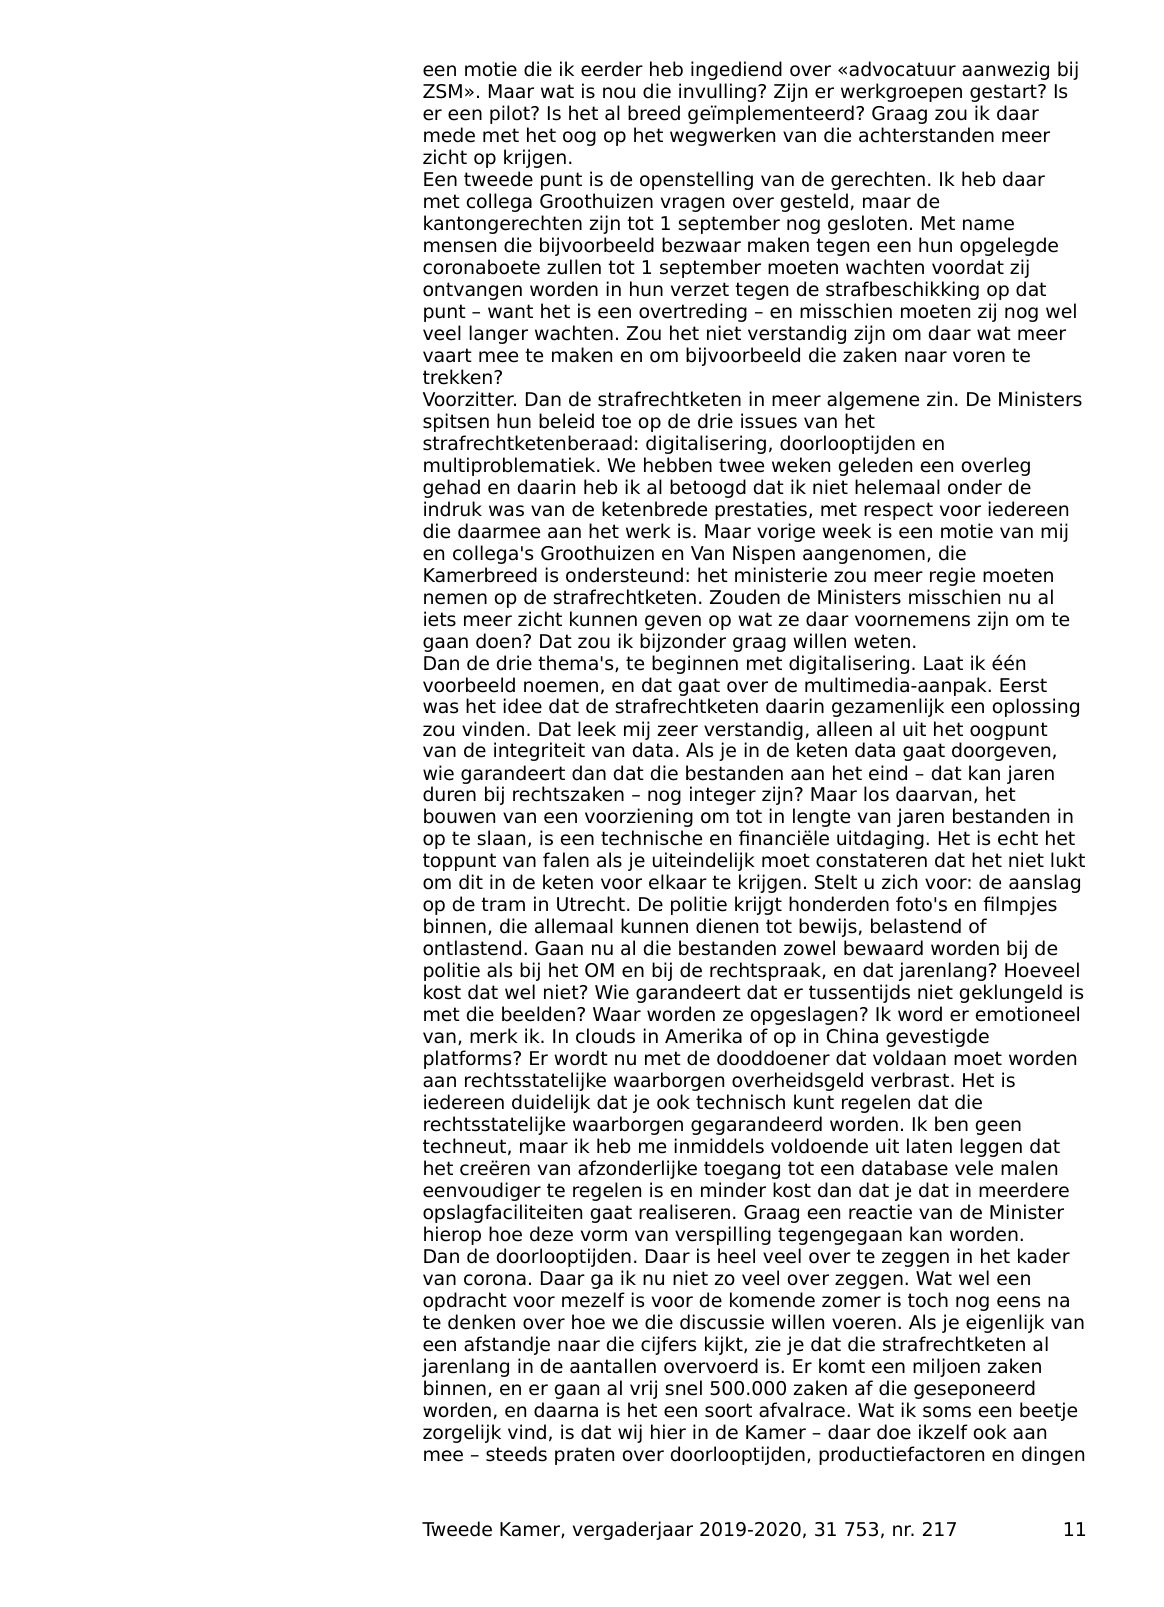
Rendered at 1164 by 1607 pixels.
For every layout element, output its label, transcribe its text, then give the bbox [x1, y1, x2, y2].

text Een tweede punt is de openstelling van de gerechten. Ik heb daar met collega Groothuizen vragen over gesteld, maar de kantongerechten zijn tot 1 september nog gesloten. Met name mensen die bijvoorbeeld bezwaar maken tegen een hun opgelegde coronaboete zullen tot 1 september moeten wachten voordat zij ontvangen worden in hun verzet tegen de strafbeschikking op dat punt – want het is een overtreding – en misschien moeten zij nog wel veel langer wachten. Zou het niet verstandig zijn om daar wat meer vaart mee te maken en om bijvoorbeeld die zaken naar voren te trekken? [422, 169, 1087, 389]
text Dan de drie thema's, te beginnen met digitalisering. Laat ik één voorbeeld noemen, en dat gaat over de multimedia-aanpak. Eerst was het idee dat de strafrechtketen daarin gezamenlijk een oplossing zou vinden. Dat leek mij zeer verstandig, alleen al uit het oogpunt van de integriteit van data. Als je in de keten data gaat doorgeven, wie garandeert dan dat die bestanden aan het eind – dat kan jaren duren bij rechtszaken – nog integer zijn? Maar los daarvan, het bouwen van een voorziening om tot in lengte van jaren bestanden in op te slaan, is een technische en financiële uitdaging. Het is echt het toppunt van falen als je uiteindelijk moet constateren dat het niet lukt om dit in de keten voor elkaar te krijgen. Stelt u zich voor: de aanslag op de tram in Utrecht. De politie krijgt honderden foto's en filmpjes binnen, die allemaal kunnen dienen tot bewijs, belastend of ontlastend. Gaan nu al die bestanden zowel bewaard worden bij de politie als bij het OM en bij de rechtspraak, en dat jarenlang? Hoeveel kost dat wel niet? Wie garandeert dat er tussentijds niet geklungeld is met die beelden? Waar worden ze opgeslagen? Ik word er emotioneel van, merk ik. In clouds in Amerika of op in China gevestigde platforms? Er wordt nu met de dooddoener dat voldaan moet worden aan rechtsstatelijke waarborgen overheidsgeld verbrast. Het is iedereen duidelijk dat je ook technisch kunt regelen dat die rechtsstatelijke waarborgen gegarandeerd worden. Ik ben geen techneut, maar ik heb me inmiddels voldoende uit laten leggen dat het creëren van afzonderlijke toegang tot een database vele malen eenvoudiger te regelen is en minder kost dan dat je dat in meerdere opslagfaciliteiten gaat realiseren. Graag een reactie van de Minister hierop hoe deze vorm van verspilling tegengegaan kan worden. [422, 652, 1087, 1246]
text Dan de doorlooptijden. Daar is heel veel over te zeggen in het kader van corona. Daar ga ik nu niet zo veel over zeggen. Wat wel een opdracht voor mezelf is voor de komende zomer is toch nog eens na te denken over hoe we die discussie willen voeren. Als je eigenlijk van een afstandje naar die cijfers kijkt, zie je dat die strafrechtketen al jarenlang in de aantallen overvoerd is. Er komt een miljoen zaken binnen, en er gaan al vrij snel 500.000 zaken af die geseponeerd worden, en daarna is het een soort afvalrace. Wat ik soms een beetje zorgelijk vind, is dat wij hier in de Kamer – daar doe ikzelf ook aan mee – steeds praten over doorlooptijden, productiefactoren en dingen [422, 1246, 1087, 1466]
text een motie die ik eerder heb ingediend over «advocatuur aanwezig bij ZSM». Maar wat is nou die invulling? Zijn er werkgroepen gestart? Is er een pilot? Is het al breed geïmplementeerd? Graag zou ik daar mede met het oog op het wegwerken van die achterstanden meer zicht op krijgen. [422, 59, 1087, 169]
text Voorzitter. Dan de strafrechtketen in meer algemene zin. De Ministers spitsen hun beleid toe op de drie issues van het strafrechtketenberaad: digitalisering, doorlooptijden en multiproblematiek. We hebben twee weken geleden een overleg gehad en daarin heb ik al betoogd dat ik niet helemaal onder de indruk was van de ketenbrede prestaties, met respect voor iedereen die daarmee aan het werk is. Maar vorige week is een motie van mij en collega's Groothuizen en Van Nispen aangenomen, die Kamerbreed is ondersteund: het ministerie zou meer regie moeten nemen op de strafrechtketen. Zouden de Ministers misschien nu al iets meer zicht kunnen geven op wat ze daar voornemens zijn om te gaan doen? Dat zou ik bijzonder graag willen weten. [422, 389, 1087, 652]
